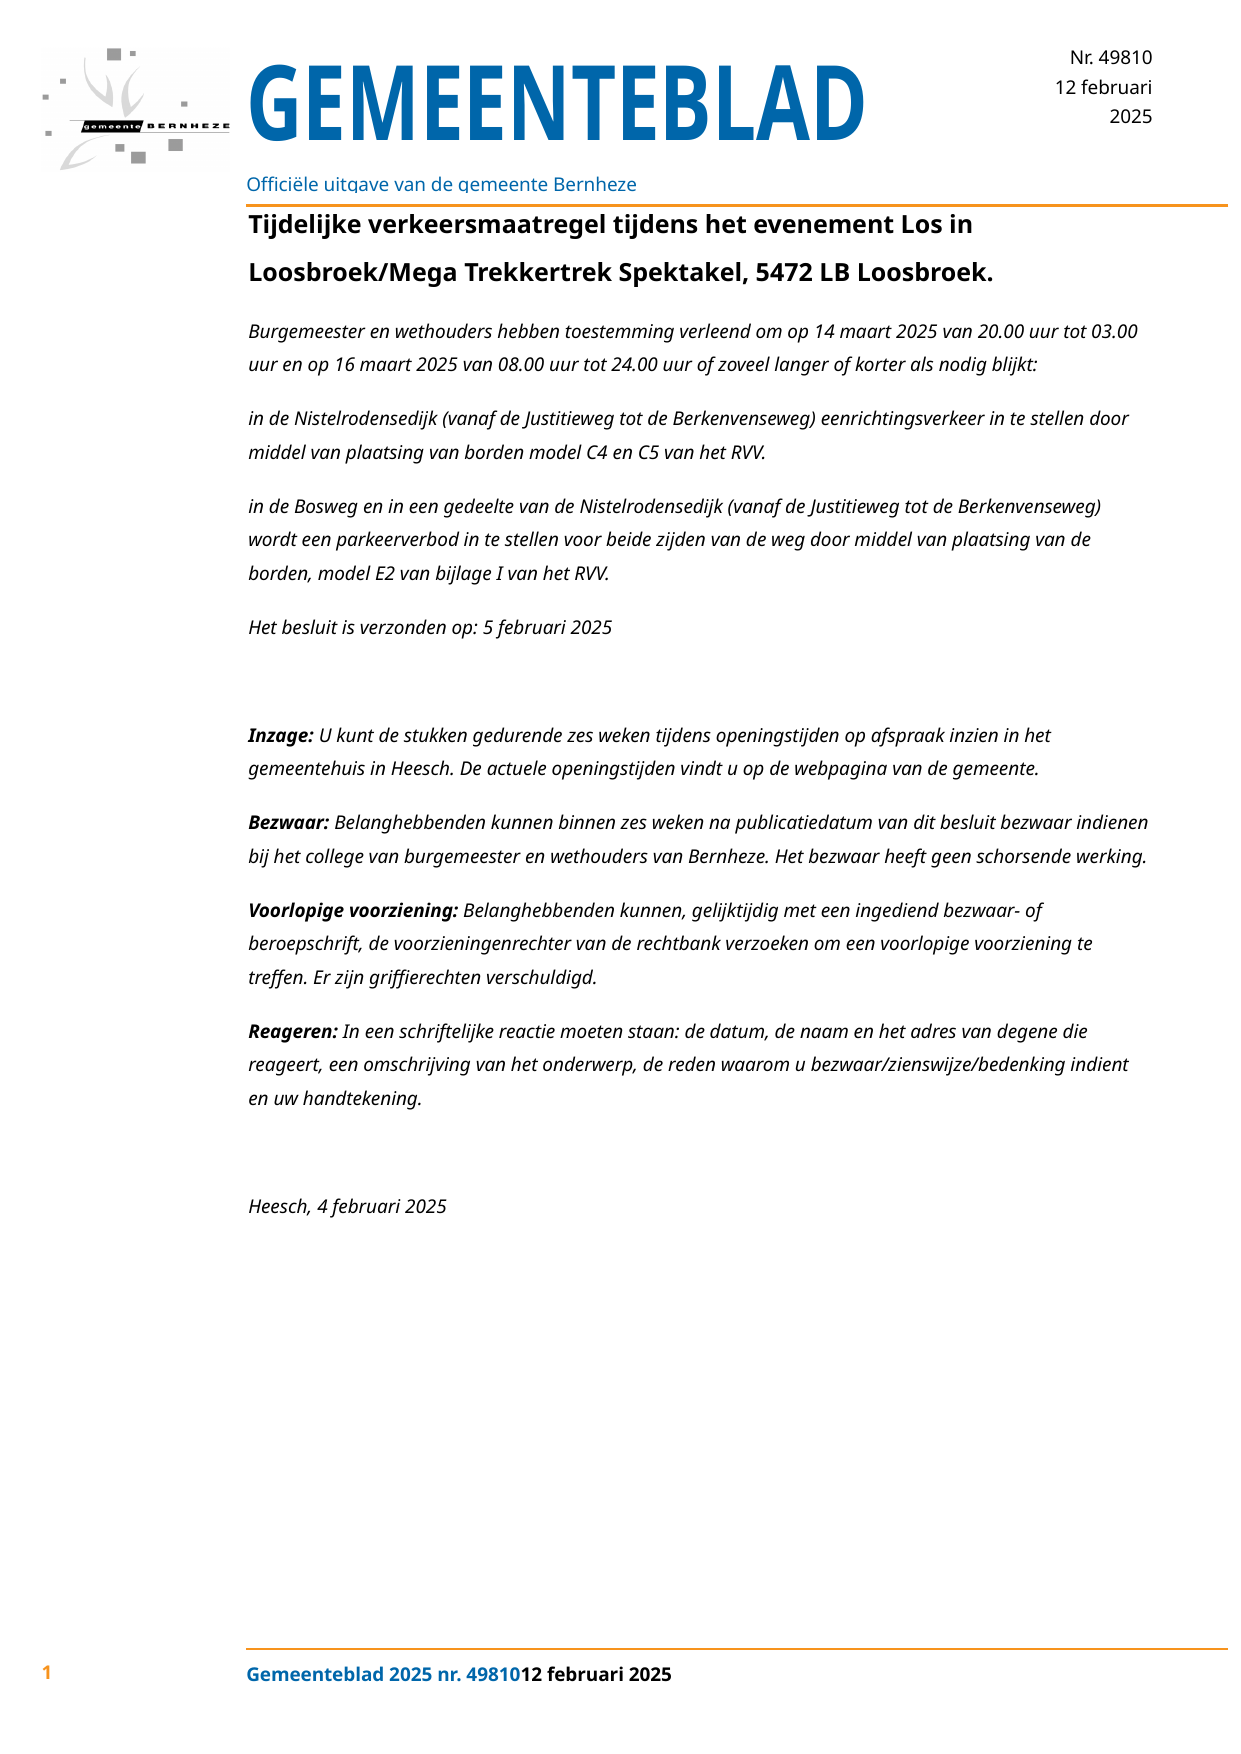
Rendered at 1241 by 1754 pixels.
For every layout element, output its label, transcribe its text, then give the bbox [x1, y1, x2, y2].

text Bezwaar: Belanghebbenden kunnen binnen zes weken na publicatiedatum van dit besluit bezwaar indienen bij het college van burgemeester en wethouders van Bernheze. Het bezwaar heeft geen schorsende werking. [248, 809, 1152, 869]
text Burgemeester en wethouders hebben toestemming verleend om op 14 maart 2025 van 20.00 uur tot 03.00 uur en op 16 maart 2025 van 08.00 uur tot 24.00 uur of zoveel langer of korter als nodig blijkt: [248, 318, 1152, 377]
text in de Nistelrodensedijk (vanaf de Justitieweg tot de Berkenvenseweg) eenrichtingsverkeer in te stellen door middel van plaatsing van borden model C4 en C5 van het RVV. [248, 405, 1152, 464]
text Tijdelijke verkeersmaatregel tijdens het evenement Los in Loosbroek/Mega Trekkertrek Spektakel, 5472 LB Loosbroek. [248, 207, 1152, 288]
text Reageren: In een schriftelijke reactie moeten staan: de datum, de naam en het adres van degene die reageert, een omschrijving van het onderwerp, de reden waarom u bezwaar/zienswijze/bedenking indient en uw handtekening. [248, 1018, 1152, 1111]
text Heesch, 4 februari 2025 [248, 1193, 1152, 1219]
text Inzage: U kunt de stukken gedurende zes weken tijdens openingstijden op afspraak inzien in het gemeentehuis in Heesch. De actuele openingstijden vindt u op de webpagina van de gemeente. [248, 722, 1152, 781]
text in de Bosweg en in een gedeelte van de Nistelrodensedijk (vanaf de Justitieweg tot de Berkenvenseweg) wordt een parkeerverbod in te stellen voor beide zijden van de weg door middel van plaatsing van de borden, model E2 van bijlage I van het RVV. [248, 493, 1152, 586]
picture [41, 47, 231, 172]
text Het besluit is verzonden op: 5 februari 2025 [248, 614, 1152, 639]
text Voorlopige voorziening: Belanghebbenden kunnen, gelijktijdig met een ingediend bezwaar- of beroepschrift, de voorzieningenrechter van de rechtbank verzoeken om een voorlopige voorziening te treffen. Er zijn griffierechten verschuldigd. [248, 897, 1152, 989]
